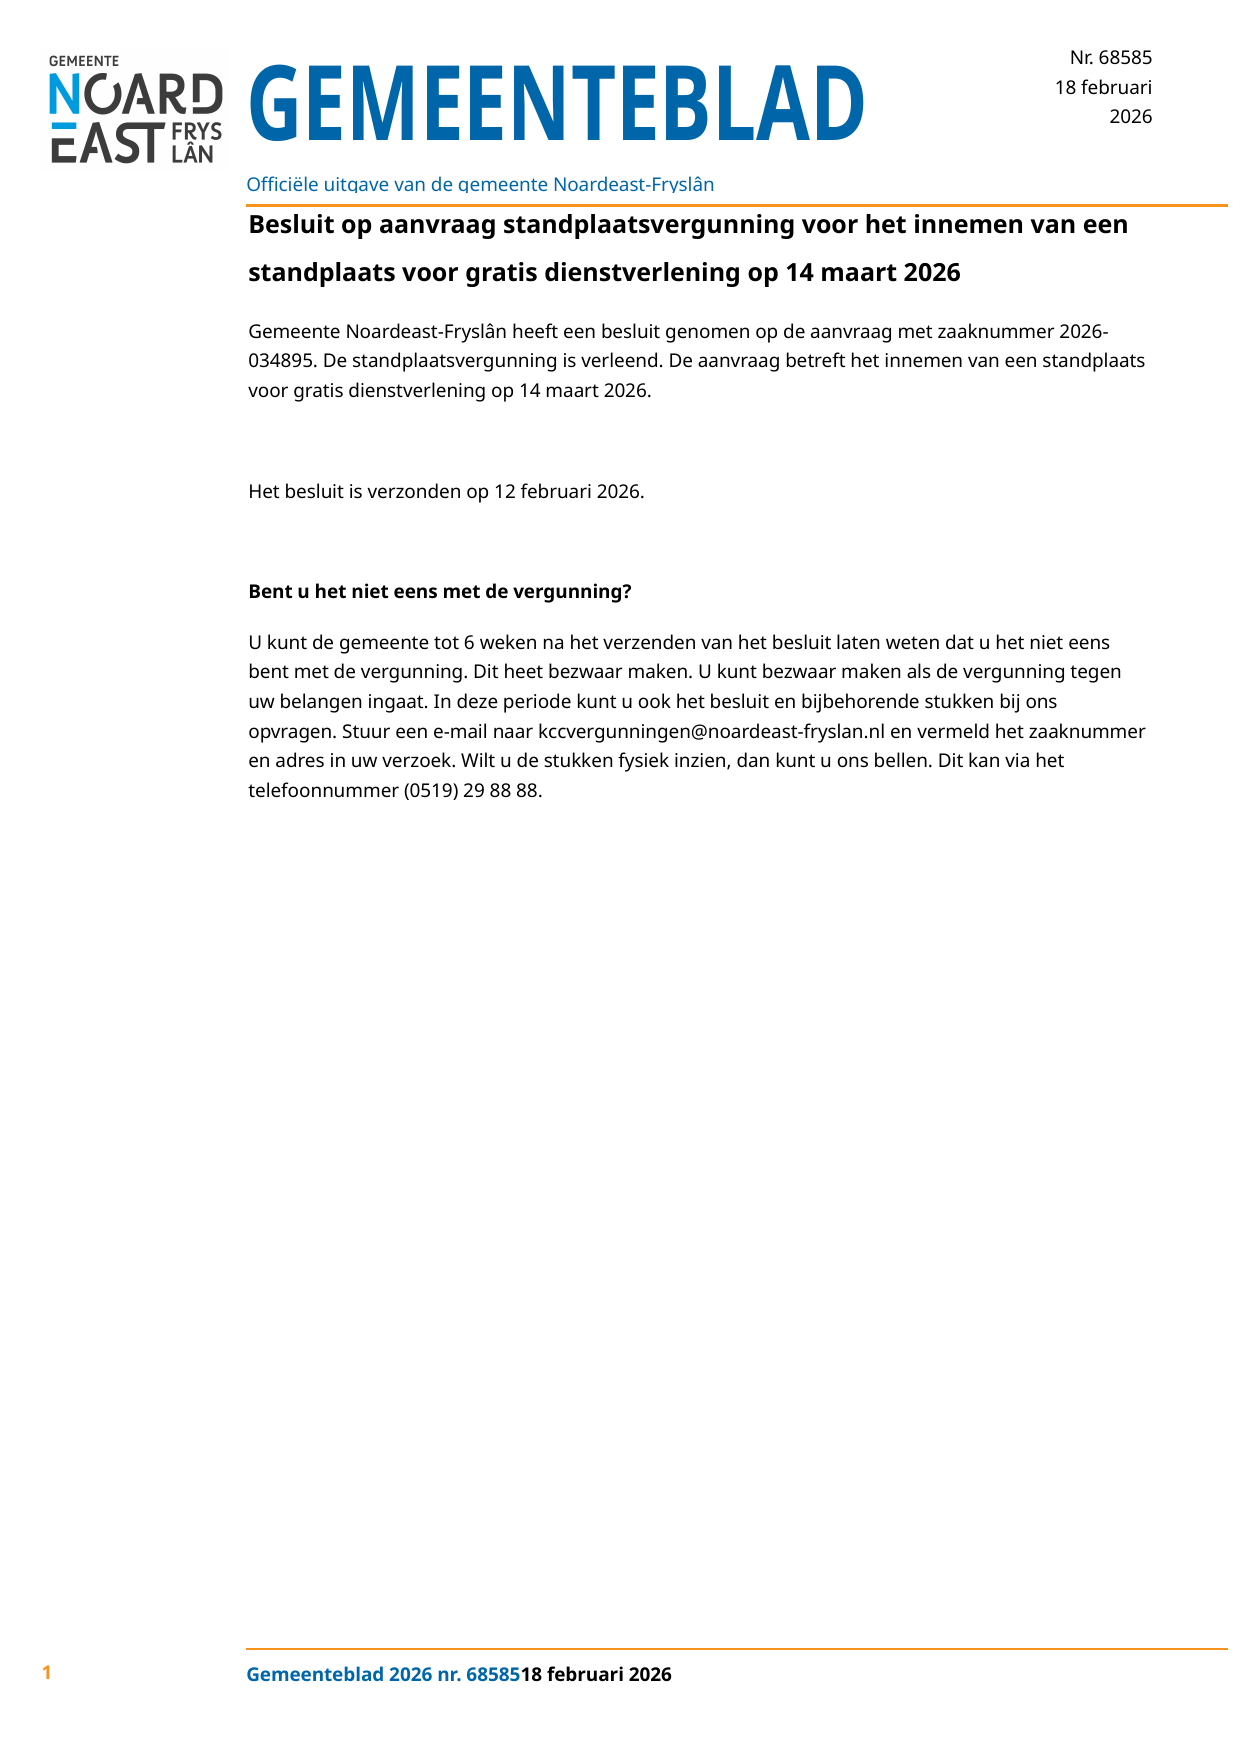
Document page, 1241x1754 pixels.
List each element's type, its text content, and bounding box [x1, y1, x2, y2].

picture [41, 47, 231, 172]
text Gemeente Noardeast-Fryslân heeft een besluit genomen op de aanvraag met zaaknummer 2026-034895. De standplaatsvergunning is verleend. De aanvraag betreft het innemen van een standplaats voor gratis dienstverlening op 14 maart 2026. [248, 318, 1152, 403]
text Bent u het niet eens met de vergunning? [248, 579, 1152, 604]
text U kunt de gemeente tot 6 weken na het verzenden van het besluit laten weten dat u het niet eens bent met de vergunning. Dit heet bezwaar maken. U kunt bezwaar maken als de vergunning tegen uw belangen ingaat. In deze periode kunt u ook het besluit en bijbehorende stukken bij ons opvragen. Stuur een e-mail naar kccvergunningen@noardeast-fryslan.nl en vermeld het zaaknummer en adres in uw verzoek. Wilt u de stukken fysiek inzien, dan kunt u ons bellen. Dit kan via het telefoonnummer (0519) 29 88 88. [248, 629, 1152, 803]
text Besluit op aanvraag standplaatsvergunning voor het innemen van een standplaats voor gratis dienstverlening op 14 maart 2026 [248, 207, 1152, 288]
text Het besluit is verzonden op 12 februari 2026. [248, 478, 1152, 504]
